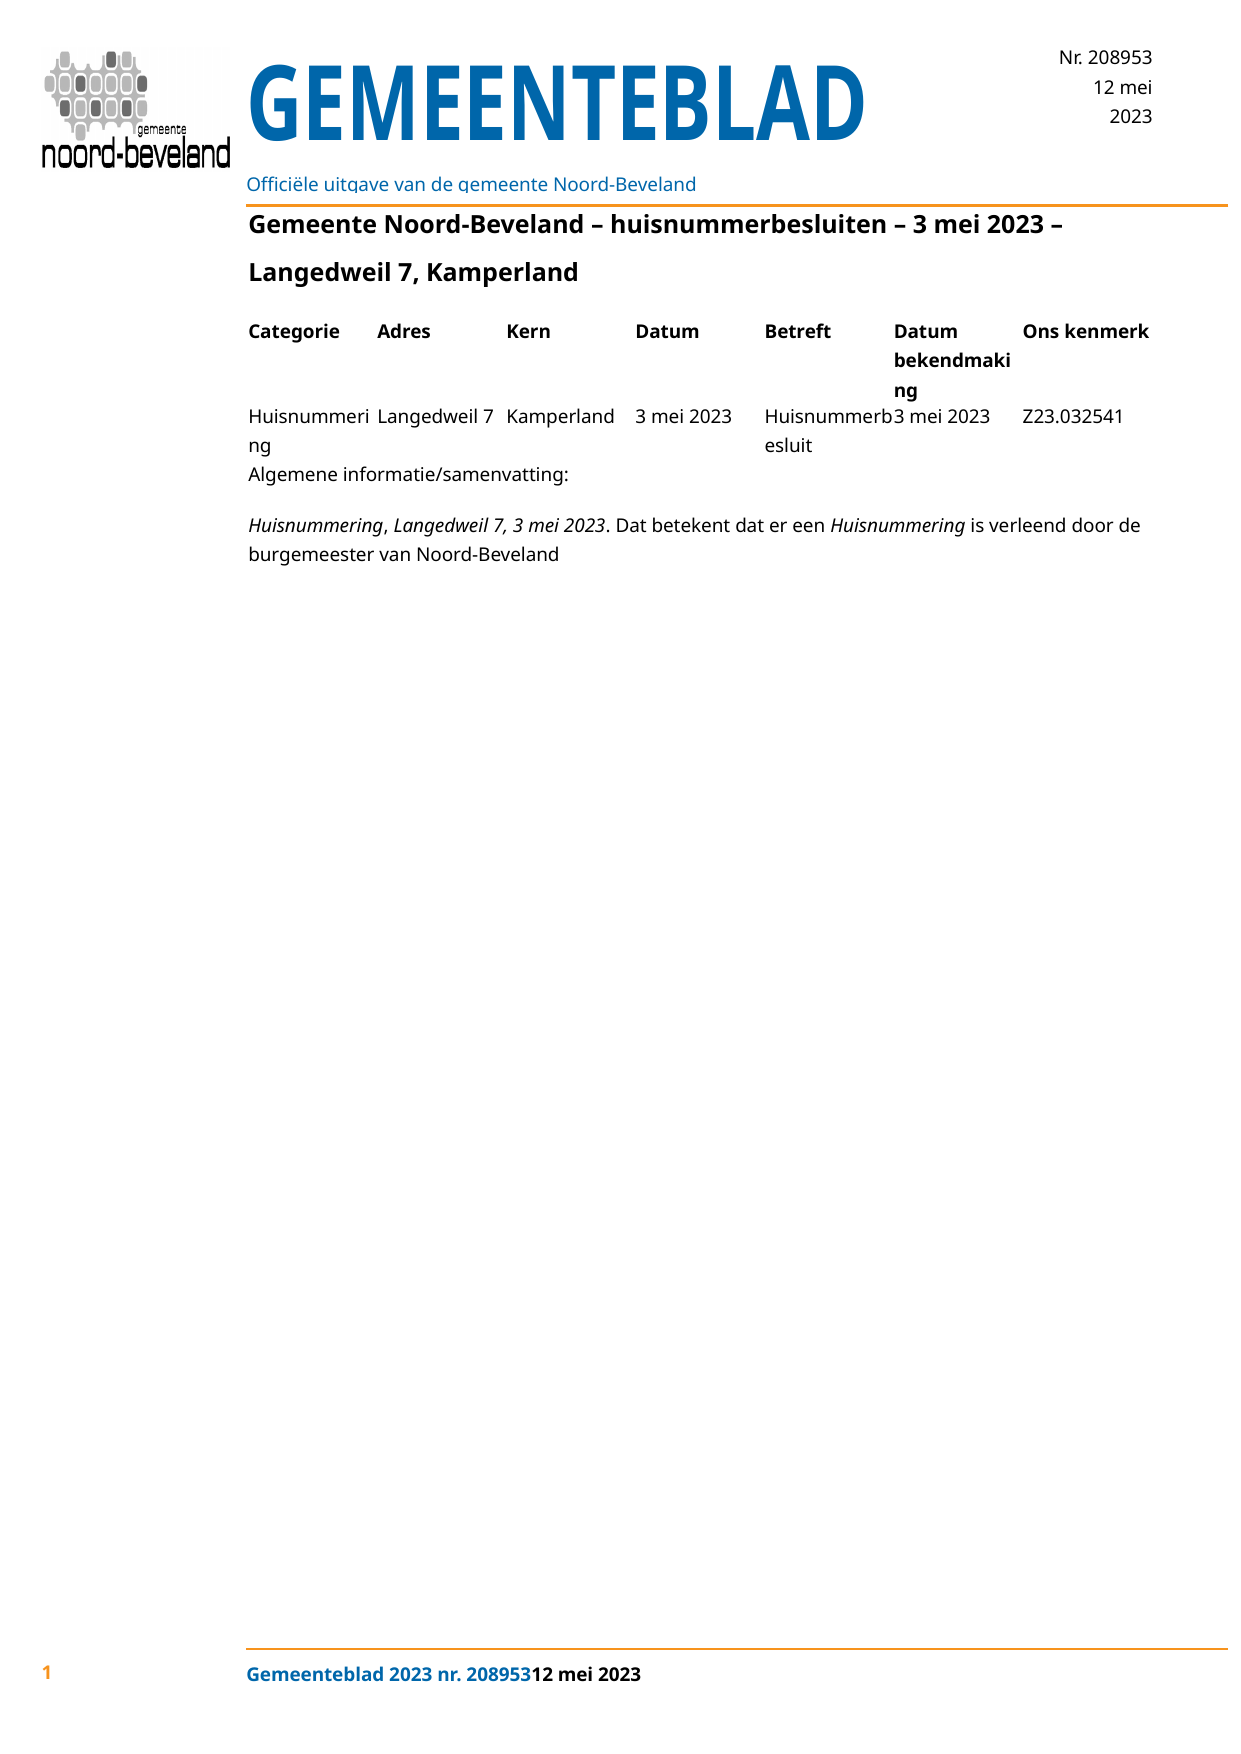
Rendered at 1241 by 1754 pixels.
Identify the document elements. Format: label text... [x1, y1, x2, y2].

picture [41, 47, 231, 172]
table_cell Kamperland [506, 403, 635, 458]
table_cell 3 mei 2023 [894, 403, 1022, 458]
table_cell Huisnummering [248, 403, 377, 458]
table_cell 3 mei 2023 [635, 403, 764, 458]
table_header Betreft [764, 318, 893, 403]
table_cell Z23.032541 [1023, 403, 1152, 458]
text Huisnummering, Langedweil 7, 3 mei 2023. Dat betekent dat er een Huisnummering is verleend door de burgemeester van Noord-Beveland [248, 512, 1152, 567]
table_header Ons kenmerk [1023, 318, 1152, 403]
table_header Datum bekendmaking [894, 318, 1022, 403]
table_header Adres [377, 318, 506, 403]
table_header Kern [506, 318, 635, 403]
table_header Categorie [248, 318, 377, 403]
text Gemeente Noord-Beveland – huisnummerbesluiten – 3 mei 2023 – Langedweil 7, Kamperland [248, 207, 1152, 288]
table_cell Langedweil 7 [377, 403, 506, 458]
table_header Datum [635, 318, 764, 403]
text Algemene informatie/samenvatting: [248, 461, 1152, 487]
table_cell Huisnummerbesluit [764, 403, 893, 458]
